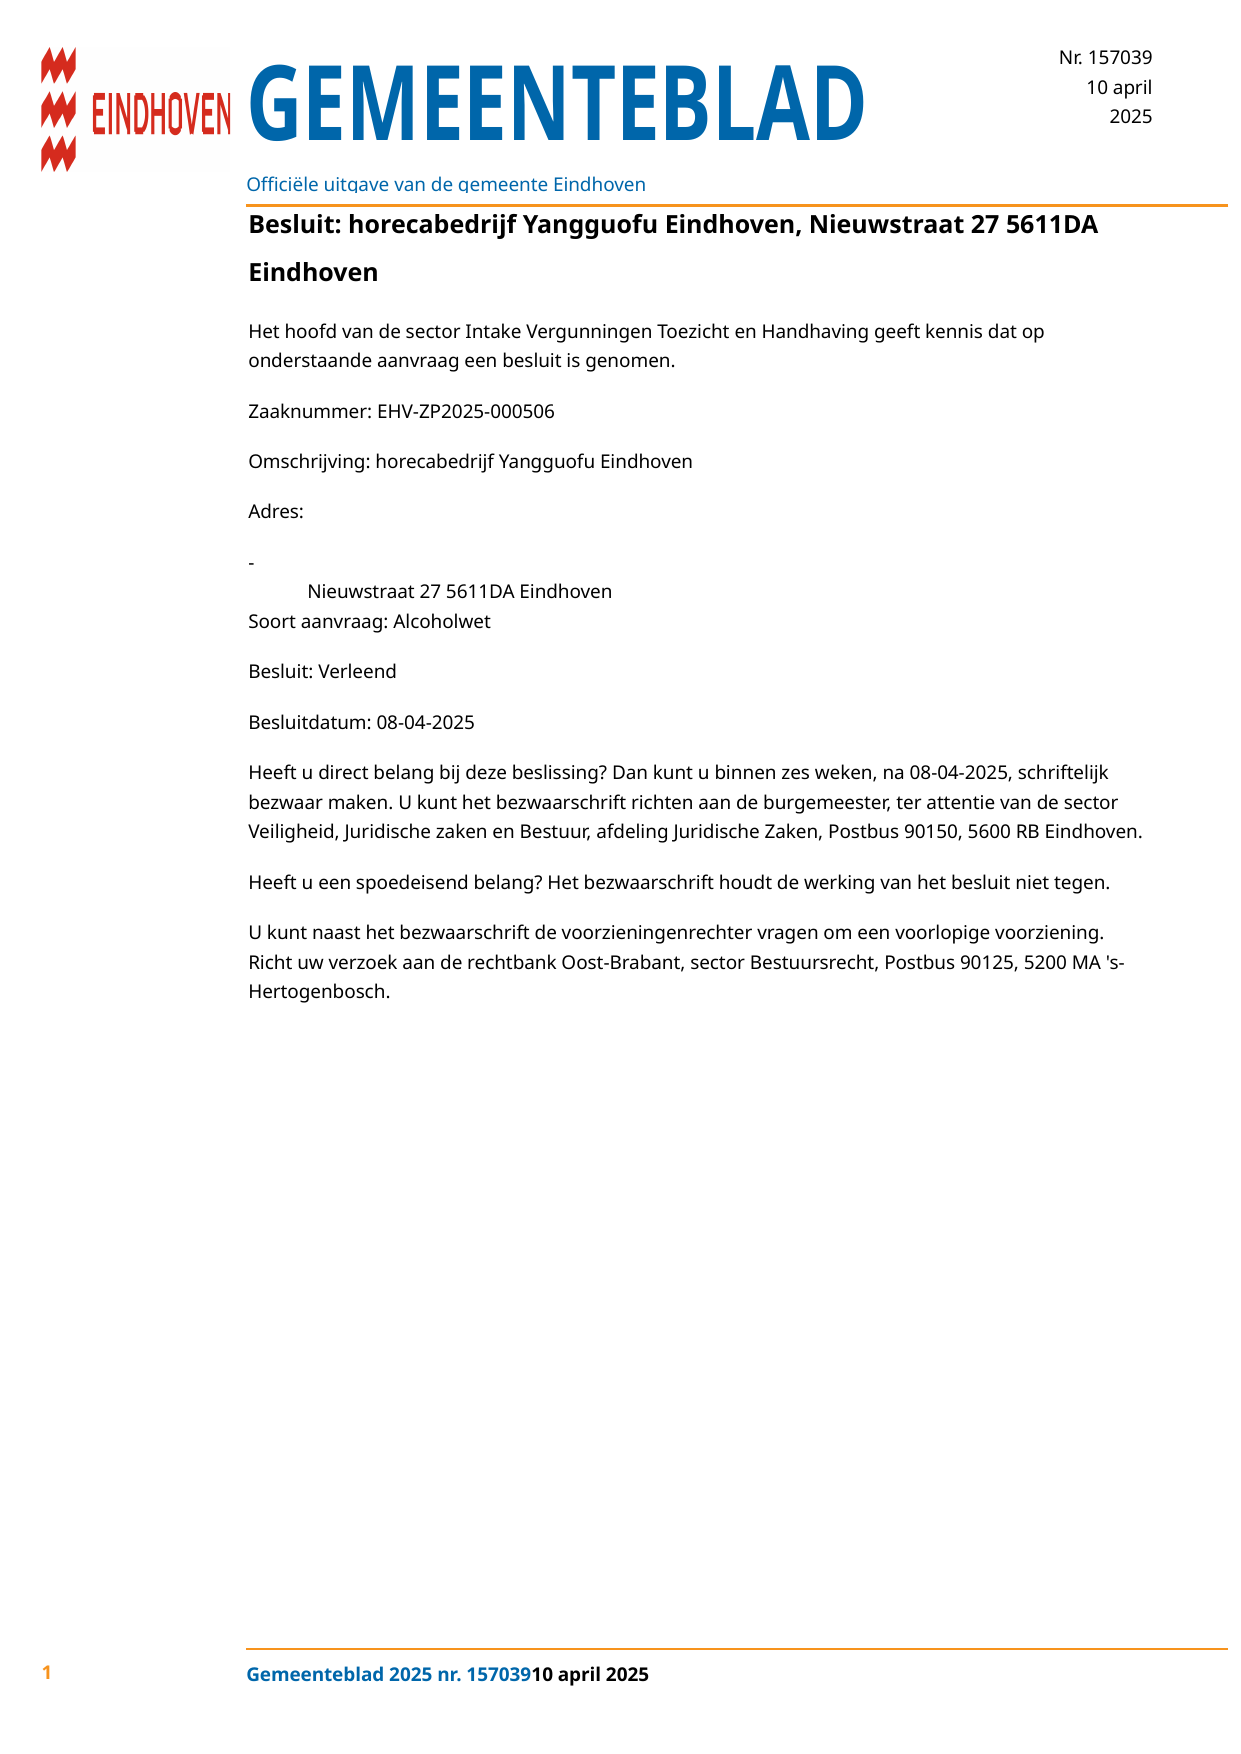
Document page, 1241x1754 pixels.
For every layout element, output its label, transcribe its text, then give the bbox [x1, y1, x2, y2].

text Soort aanvraag: Alcoholwet [248, 608, 1152, 634]
list Nieuwstraat 27 5611DA Eindhoven [248, 579, 1152, 604]
text Adres: [248, 499, 1152, 524]
text Heeft u direct belang bij deze beslissing? Dan kunt u binnen zes weken, na 08-04-2025, schriftelijk bezwaar maken. U kunt het bezwaarschrift richten aan de burgemeester, ter attentie van de sector Veiligheid, Juridische zaken en Bestuur, afdeling Juridische Zaken, Postbus 90150, 5600 RB Eindhoven. [248, 759, 1152, 844]
text Het hoofd van de sector Intake Vergunningen Toezicht en Handhaving geeft kennis dat op onderstaande aanvraag een besluit is genomen. [248, 318, 1152, 373]
text Besluit: Verleend [248, 659, 1152, 684]
text Besluitdatum: 08-04-2025 [248, 709, 1152, 735]
picture [41, 47, 231, 172]
text Heeft u een spoedeisend belang? Het bezwaarschrift houdt de werking van het besluit niet tegen. [248, 869, 1152, 895]
text Besluit: horecabedrijf Yangguofu Eindhoven, Nieuwstraat 27 5611DA Eindhoven [248, 207, 1152, 288]
text Omschrijving: horecabedrijf Yangguofu Eindhoven [248, 448, 1152, 474]
text Zaaknummer: EHV-ZP2025-000506 [248, 398, 1152, 424]
text U kunt naast het bezwaarschrift de voorzieningenrechter vragen om een voorlopige voorziening. Richt uw verzoek aan de rechtbank Oost-Brabant, sector Bestuursrecht, Postbus 90125, 5200 MA 's-Hertogenbosch. [248, 919, 1152, 1004]
